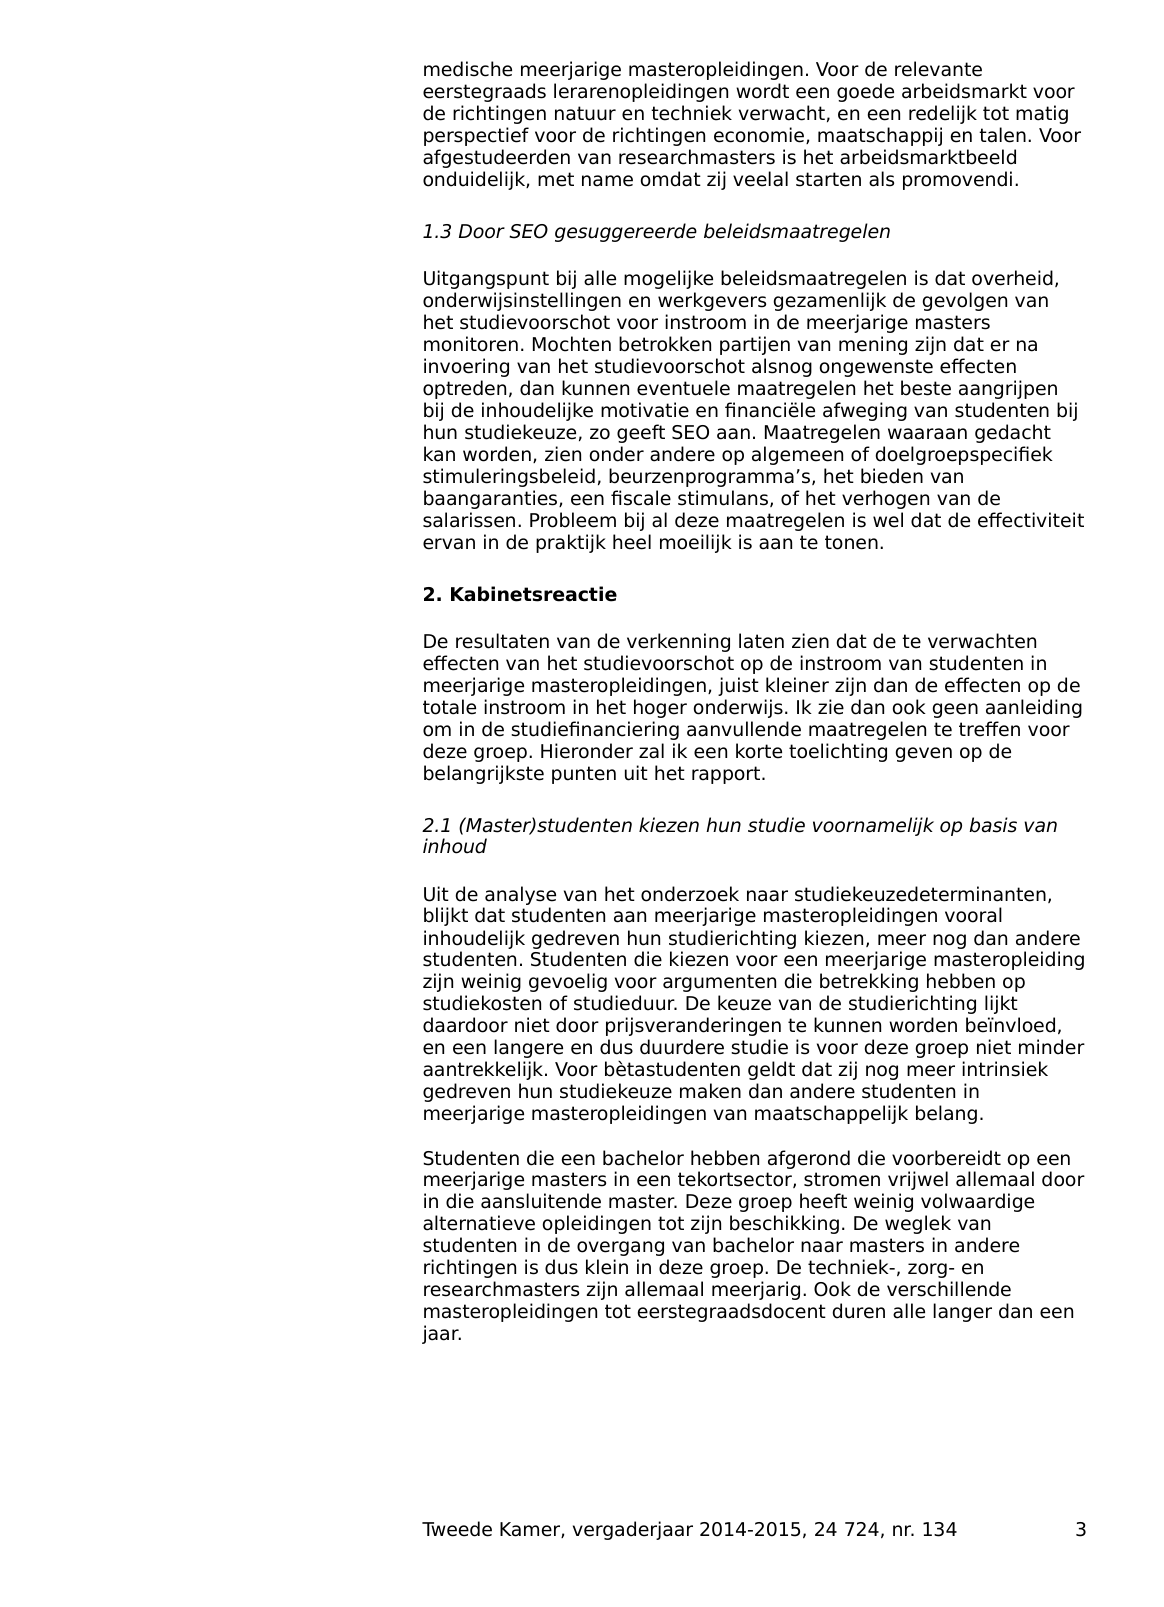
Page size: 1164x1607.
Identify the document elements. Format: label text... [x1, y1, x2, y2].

text medische meerjarige masteropleidingen. Voor de relevante eerstegraads lerarenopleidingen wordt een goede arbeidsmarkt voor de richtingen natuur en techniek verwacht, en een redelijk tot matig perspectief voor de richtingen economie, maatschappij en talen. Voor afgestudeerden van researchmasters is het arbeidsmarktbeeld onduidelijk, met name omdat zij veelal starten als promovendi. [422, 59, 1087, 191]
text Studenten die een bachelor hebben afgerond die voorbereidt op een meerjarige masters in een tekortsector, stromen vrijwel allemaal door in die aansluitende master. Deze groep heeft weinig volwaardige alternatieve opleidingen tot zijn beschikking. De weglek van studenten in de overgang van bachelor naar masters in andere richtingen is dus klein in deze groep. De techniek-, zorg- en researchmasters zijn allemaal meerjarig. Ook de verschillende masteropleidingen tot eerstegraadsdocent duren alle langer dan een jaar. [422, 1147, 1087, 1345]
subtitle 1.3 Door SEO gesuggereerde beleidsmaatregelen [422, 221, 1087, 243]
text De resultaten van de verkenning laten zien dat de te verwachten effecten van het studievoorschot op de instroom van studenten in meerjarige masteropleidingen, juist kleiner zijn dan de effecten op de totale instroom in het hoger onderwijs. Ik zie dan ook geen aanleiding om in de studiefinanciering aanvullende maatregelen te treffen voor deze groep. Hieronder zal ik een korte toelichting geven op de belangrijkste punten uit het rapport. [422, 631, 1087, 784]
text Uitgangspunt bij alle mogelijke beleidsmaatregelen is dat overheid, onderwijsinstellingen en werkgevers gezamenlijk de gevolgen van het studievoorschot voor instroom in de meerjarige masters monitoren. Mochten betrokken partijen van mening zijn dat er na invoering van het studievoorschot alsnog ongewenste effecten optreden, dan kunnen eventuele maatregelen het beste aangrijpen bij de inhoudelijke motivatie en financiële afweging van studenten bij hun studiekeuze, zo geeft SEO aan. Maatregelen waaraan gedacht kan worden, zien onder andere op algemeen of doelgroepspecifiek stimuleringsbeleid, beurzenprogramma’s, het bieden van baangaranties, een fiscale stimulans, of het verhogen van de salarissen. Probleem bij al deze maatregelen is wel dat de effectiviteit ervan in de praktijk heel moeilijk is aan te tonen. [422, 268, 1087, 554]
subtitle 2.1 (Master)studenten kiezen hun studie voornamelijk op basis van inhoud [422, 814, 1087, 858]
subtitle 2. Kabinetsreactie [422, 584, 1087, 606]
text Uit de analyse van het onderzoek naar studiekeuzedeterminanten, blijkt dat studenten aan meerjarige masteropleidingen vooral inhoudelijk gedreven hun studierichting kiezen, meer nog dan andere studenten. Studenten die kiezen voor een meerjarige masteropleiding zijn weinig gevoelig voor argumenten die betrekking hebben op studiekosten of studieduur. De keuze van de studierichting lijkt daardoor niet door prijsveranderingen te kunnen worden beïnvloed, en een langere en dus duurdere studie is voor deze groep niet minder aantrekkelijk. Voor bètastudenten geldt dat zij nog meer intrinsiek gedreven hun studiekeuze maken dan andere studenten in meerjarige masteropleidingen van maatschappelijk belang. [422, 883, 1087, 1125]
